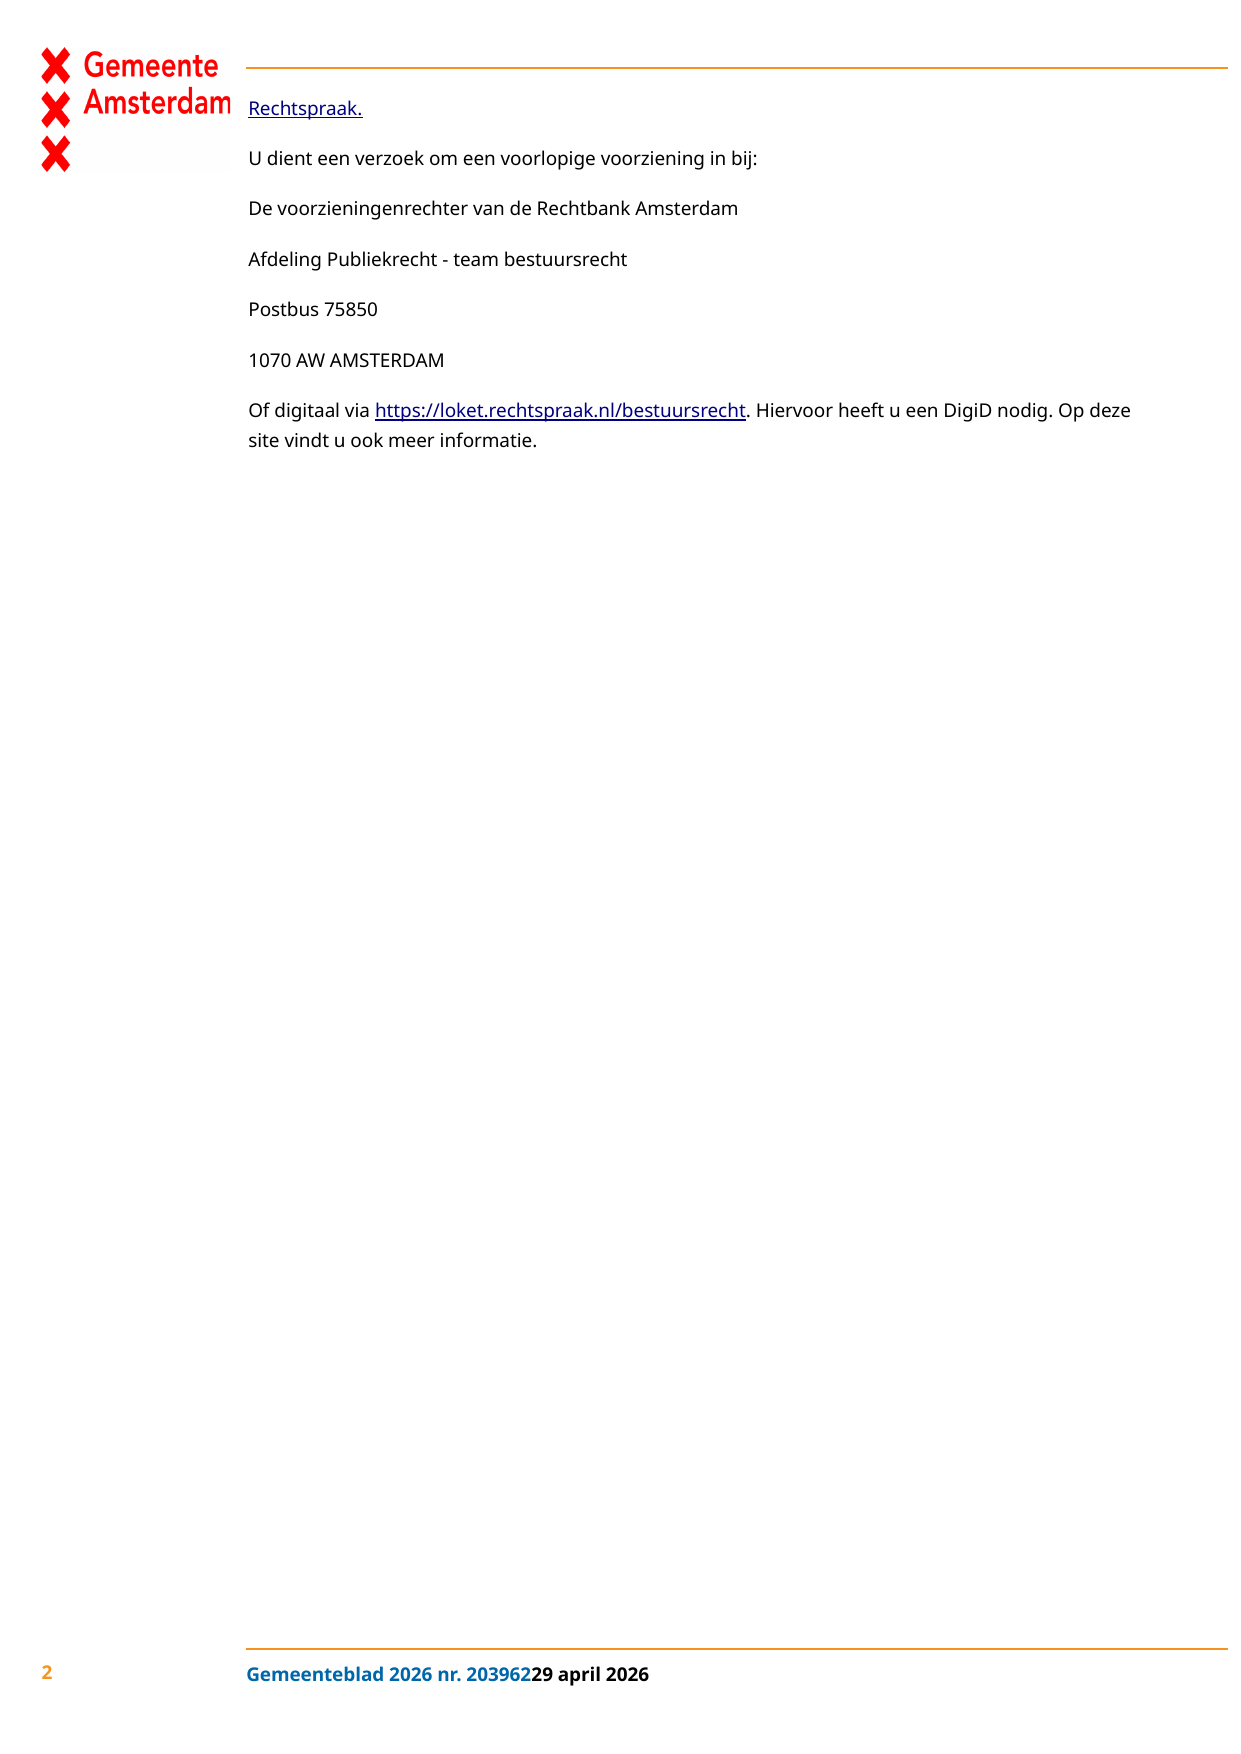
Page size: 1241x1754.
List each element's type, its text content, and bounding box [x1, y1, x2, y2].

text U dient een verzoek om een voorlopige voorziening in bij: [248, 145, 1152, 171]
text De voorzieningenrechter van de Rechtbank Amsterdam [248, 196, 1152, 221]
text 1070 AW AMSTERDAM [248, 347, 1152, 373]
text Postbus 75850 [248, 296, 1152, 322]
text Afdeling Publiekrecht - team bestuursrecht [248, 246, 1152, 272]
text Rechtspraak. [248, 95, 1152, 121]
picture [41, 47, 231, 172]
text Of digitaal via https://loket.rechtspraak.nl/bestuursrecht. Hiervoor heeft u een DigiD nodig. Op deze site vindt u ook meer informatie. [248, 397, 1152, 453]
